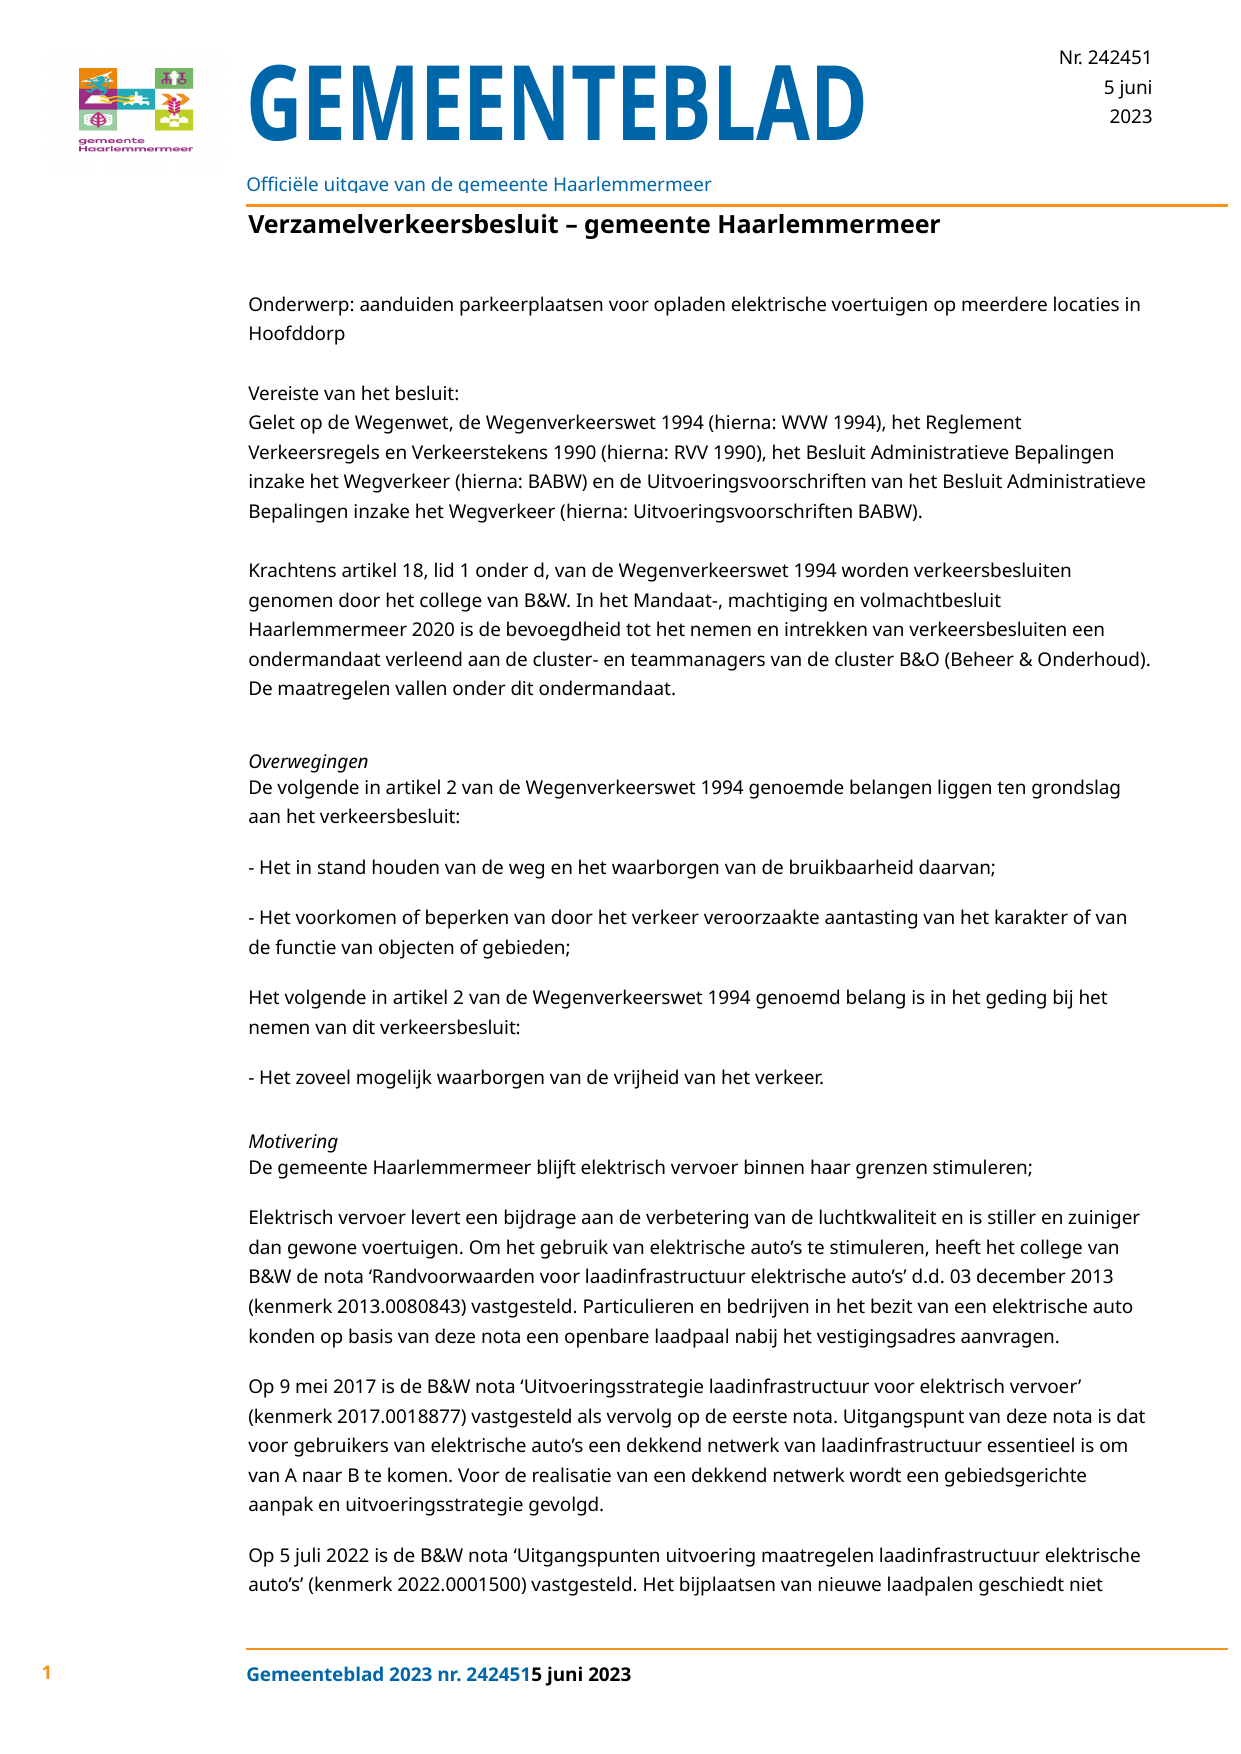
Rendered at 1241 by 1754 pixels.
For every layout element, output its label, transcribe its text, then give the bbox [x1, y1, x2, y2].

text Op 5 juli 2022 is de B&W nota ‘Uitgangspunten uitvoering maatregelen laadinfrastructuur elektrische auto’s’ (kenmerk 2022.0001500) vastgesteld. Het bijplaatsen van nieuwe laadpalen geschiedt niet [248, 1542, 1152, 1597]
text Krachtens artikel 18, lid 1 onder d, van de Wegenverkeerswet 1994 worden verkeersbesluiten genomen door het college van B&W. In het Mandaat-, machtiging en volmachtbesluit Haarlemmermeer 2020 is de bevoegdheid tot het nemen en intrekken van verkeersbesluiten een ondermandaat verleend aan de cluster- en teammanagers van de cluster B&O (Beheer & Onderhoud). De maatregelen vallen onder dit ondermandaat. [248, 557, 1152, 701]
text Elektrisch vervoer levert een bijdrage aan de verbetering van de luchtkwaliteit en is stiller en zuiniger dan gewone voertuigen. Om het gebruik van elektrische auto’s te stimuleren, heeft het college van B&W de nota ‘Randvoorwaarden voor laadinfrastructuur elektrische auto’s’ d.d. 03 december 2013 (kenmerk 2013.0080843) vastgesteld. Particulieren en bedrijven in het bezit van een elektrische auto konden op basis van deze nota een openbare laadpaal nabij het vestigingsadres aanvragen. [248, 1204, 1152, 1349]
text De volgende in artikel 2 van de Wegenverkeerswet 1994 genoemde belangen liggen ten grondslag aan het verkeersbesluit: [248, 774, 1152, 829]
picture [41, 47, 231, 172]
text Op 9 mei 2017 is de B&W nota ‘Uitvoeringsstrategie laadinfrastructuur voor elektrisch vervoer’ (kenmerk 2017.0018877) vastgesteld als vervolg op de eerste nota. Uitgangspunt van deze nota is dat voor gebruikers van elektrische auto’s een dekkend netwerk van laadinfrastructuur essentieel is om van A naar B te komen. Voor de realisatie van een dekkend netwerk wordt een gebiedsgerichte aanpak en uitvoeringsstrategie gevolgd. [248, 1373, 1152, 1517]
text Vereiste van het besluit: [248, 380, 1152, 406]
text Het volgende in artikel 2 van de Wegenverkeerswet 1994 genoemd belang is in het geding bij het nemen van dit verkeersbesluit: [248, 984, 1152, 1040]
text Motivering [248, 1128, 1152, 1154]
text Overwegingen [248, 748, 1152, 774]
text - Het zoveel mogelijk waarborgen van de vrijheid van het verkeer. [248, 1064, 1152, 1090]
text Gelet op de Wegenwet, de Wegenverkeerswet 1994 (hierna: WVW 1994), het Reglement Verkeersregels en Verkeerstekens 1990 (hierna: RVV 1990), het Besluit Administratieve Bepalingen inzake het Wegverkeer (hierna: BABW) en de Uitvoeringsvoorschriften van het Besluit Administratieve Bepalingen inzake het Wegverkeer (hierna: Uitvoeringsvoorschriften BABW). [248, 409, 1152, 524]
text Verzamelverkeersbesluit – gemeente Haarlemmermeer [248, 207, 1152, 241]
text Onderwerp: aanduiden parkeerplaatsen voor opladen elektrische voertuigen op meerdere locaties in Hoofddorp [248, 291, 1152, 346]
text - Het voorkomen of beperken van door het verkeer veroorzaakte aantasting van het karakter of van de functie van objecten of gebieden; [248, 904, 1152, 960]
text - Het in stand houden van de weg en het waarborgen van de bruikbaarheid daarvan; [248, 854, 1152, 880]
text De gemeente Haarlemmermeer blijft elektrisch vervoer binnen haar grenzen stimuleren; [248, 1154, 1152, 1180]
